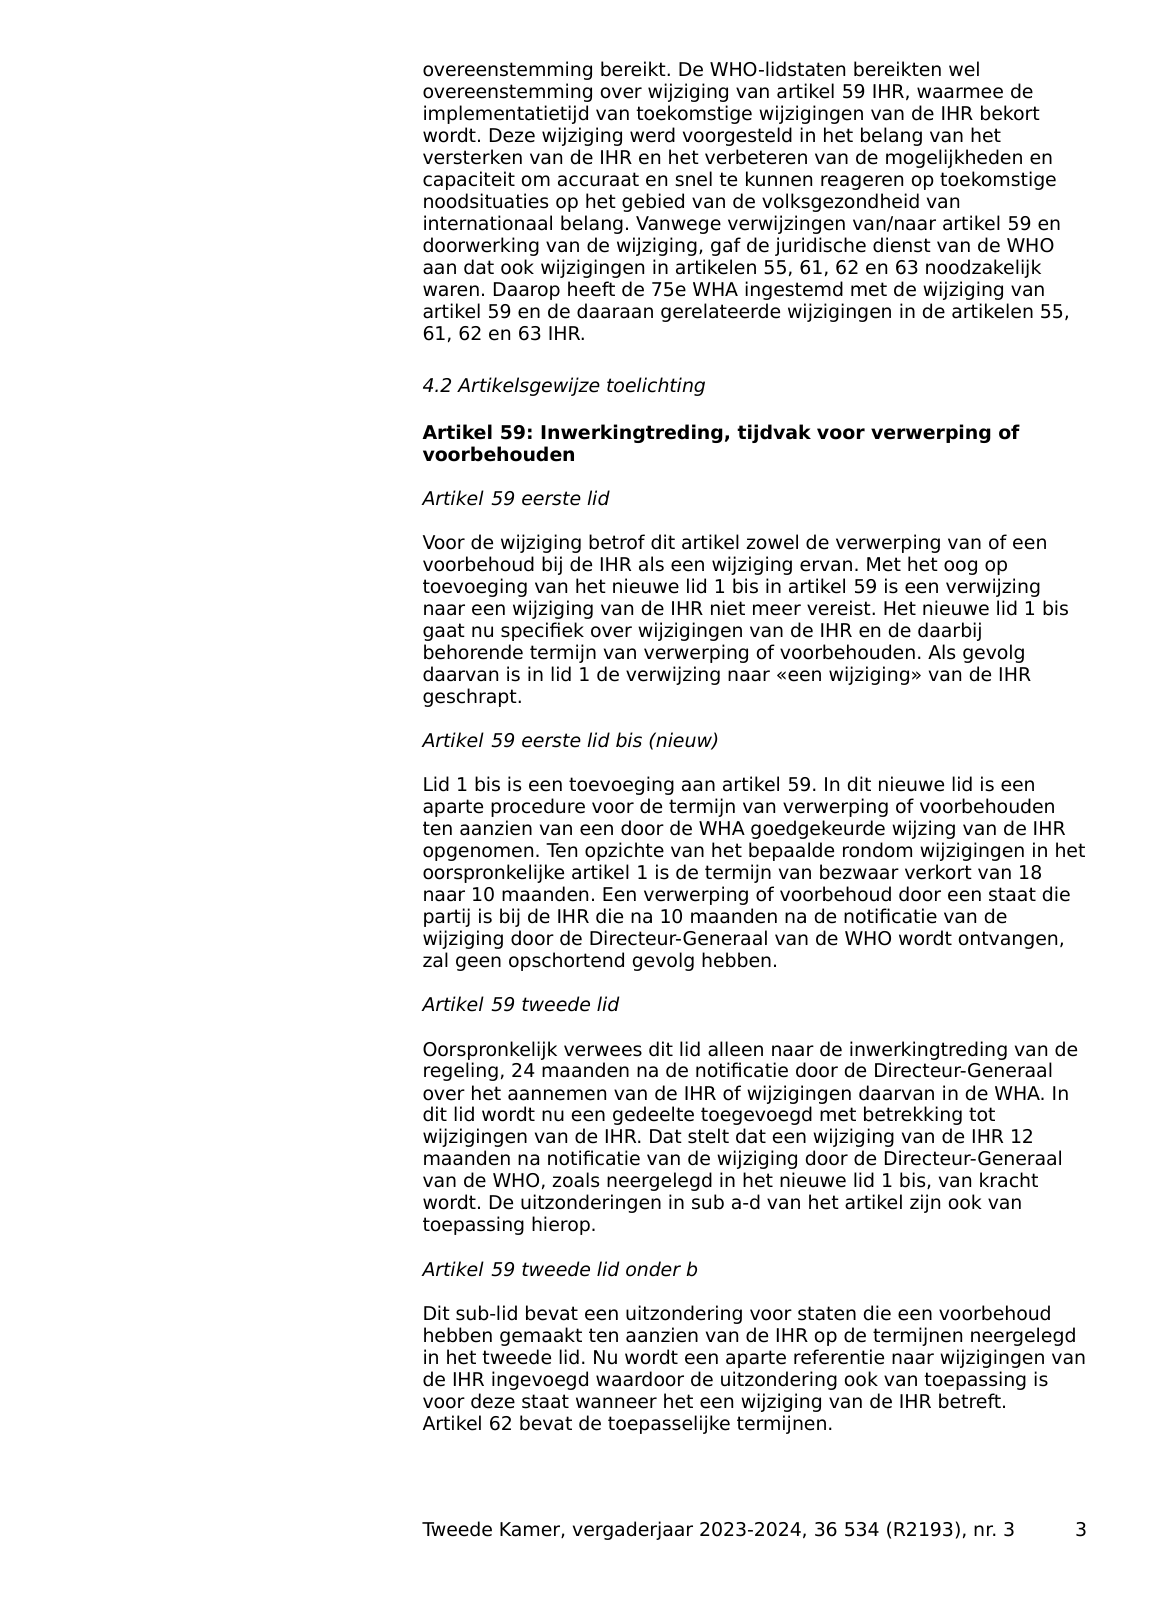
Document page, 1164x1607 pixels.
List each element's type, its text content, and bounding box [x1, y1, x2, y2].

subtitle 4.2 Artikelsgewijze toelichting [422, 375, 1087, 397]
text Oorspronkelijk verwees dit lid alleen naar de inwerkingtreding van de regeling, 24 maanden na de notificatie door de Directeur-Generaal over het aannemen van de IHR of wijzigingen daarvan in de WHA. In dit lid wordt nu een gedeelte toegevoegd met betrekking tot wijzigingen van de IHR. Dat stelt dat een wijziging van de IHR 12 maanden na notificatie van de wijziging door de Directeur-Generaal van de WHO, zoals neergelegd in het nieuwe lid 1 bis, van kracht wordt. De uitzonderingen in sub a-d van het artikel zijn ook van toepassing hierop. [422, 1038, 1087, 1236]
subtitle Artikel 59 eerste lid [422, 488, 1087, 510]
text Dit sub-lid bevat een uitzondering voor staten die een voorbehoud hebben gemaakt ten aanzien van de IHR op de termijnen neergelegd in het tweede lid. Nu wordt een aparte referentie naar wijzigingen van de IHR ingevoegd waardoor de uitzondering ook van toepassing is voor deze staat wanneer het een wijziging van de IHR betreft. Artikel 62 bevat de toepasselijke termijnen. [422, 1303, 1087, 1434]
subtitle Artikel 59: Inwerkingtreding, tijdvak voor verwerping of voorbehouden [422, 422, 1087, 466]
text Voor de wijziging betrof dit artikel zowel de verwerping van of een voorbehoud bij de IHR als een wijziging ervan. Met het oog op toevoeging van het nieuwe lid 1 bis in artikel 59 is een verwijzing naar een wijziging van de IHR niet meer vereist. Het nieuwe lid 1 bis gaat nu specifiek over wijzigingen van de IHR en de daarbij behorende termijn van verwerping of voorbehouden. Als gevolg daarvan is in lid 1 de verwijzing naar «een wijziging» van de IHR geschrapt. [422, 532, 1087, 708]
text overeenstemming bereikt. De WHO-lidstaten bereikten wel overeenstemming over wijziging van artikel 59 IHR, waarmee de implementatietijd van toekomstige wijzigingen van de IHR bekort wordt. Deze wijziging werd voorgesteld in het belang van het versterken van de IHR en het verbeteren van de mogelijkheden en capaciteit om accuraat en snel te kunnen reageren op toekomstige noodsituaties op het gebied van de volksgezondheid van internationaal belang. Vanwege verwijzingen van/naar artikel 59 en doorwerking van de wijziging, gaf de juridische dienst van de WHO aan dat ook wijzigingen in artikelen 55, 61, 62 en 63 noodzakelijk waren. Daarop heeft de 75e WHA ingestemd met de wijziging van artikel 59 en de daaraan gerelateerde wijzigingen in de artikelen 55, 61, 62 en 63 IHR. [422, 59, 1087, 345]
text Lid 1 bis is een toevoeging aan artikel 59. In dit nieuwe lid is een aparte procedure voor de termijn van verwerping of voorbehouden ten aanzien van een door de WHA goedgekeurde wijzing van de IHR opgenomen. Ten opzichte van het bepaalde rondom wijzigingen in het oorspronkelijke artikel 1 is de termijn van bezwaar verkort van 18 naar 10 maanden. Een verwerping of voorbehoud door een staat die partij is bij de IHR die na 10 maanden na de notificatie van de wijziging door de Directeur-Generaal van de WHO wordt ontvangen, zal geen opschortend gevolg hebben. [422, 774, 1087, 972]
subtitle Artikel 59 tweede lid onder b [422, 1258, 1087, 1280]
subtitle Artikel 59 tweede lid [422, 994, 1087, 1016]
subtitle Artikel 59 eerste lid bis (nieuw) [422, 730, 1087, 752]
